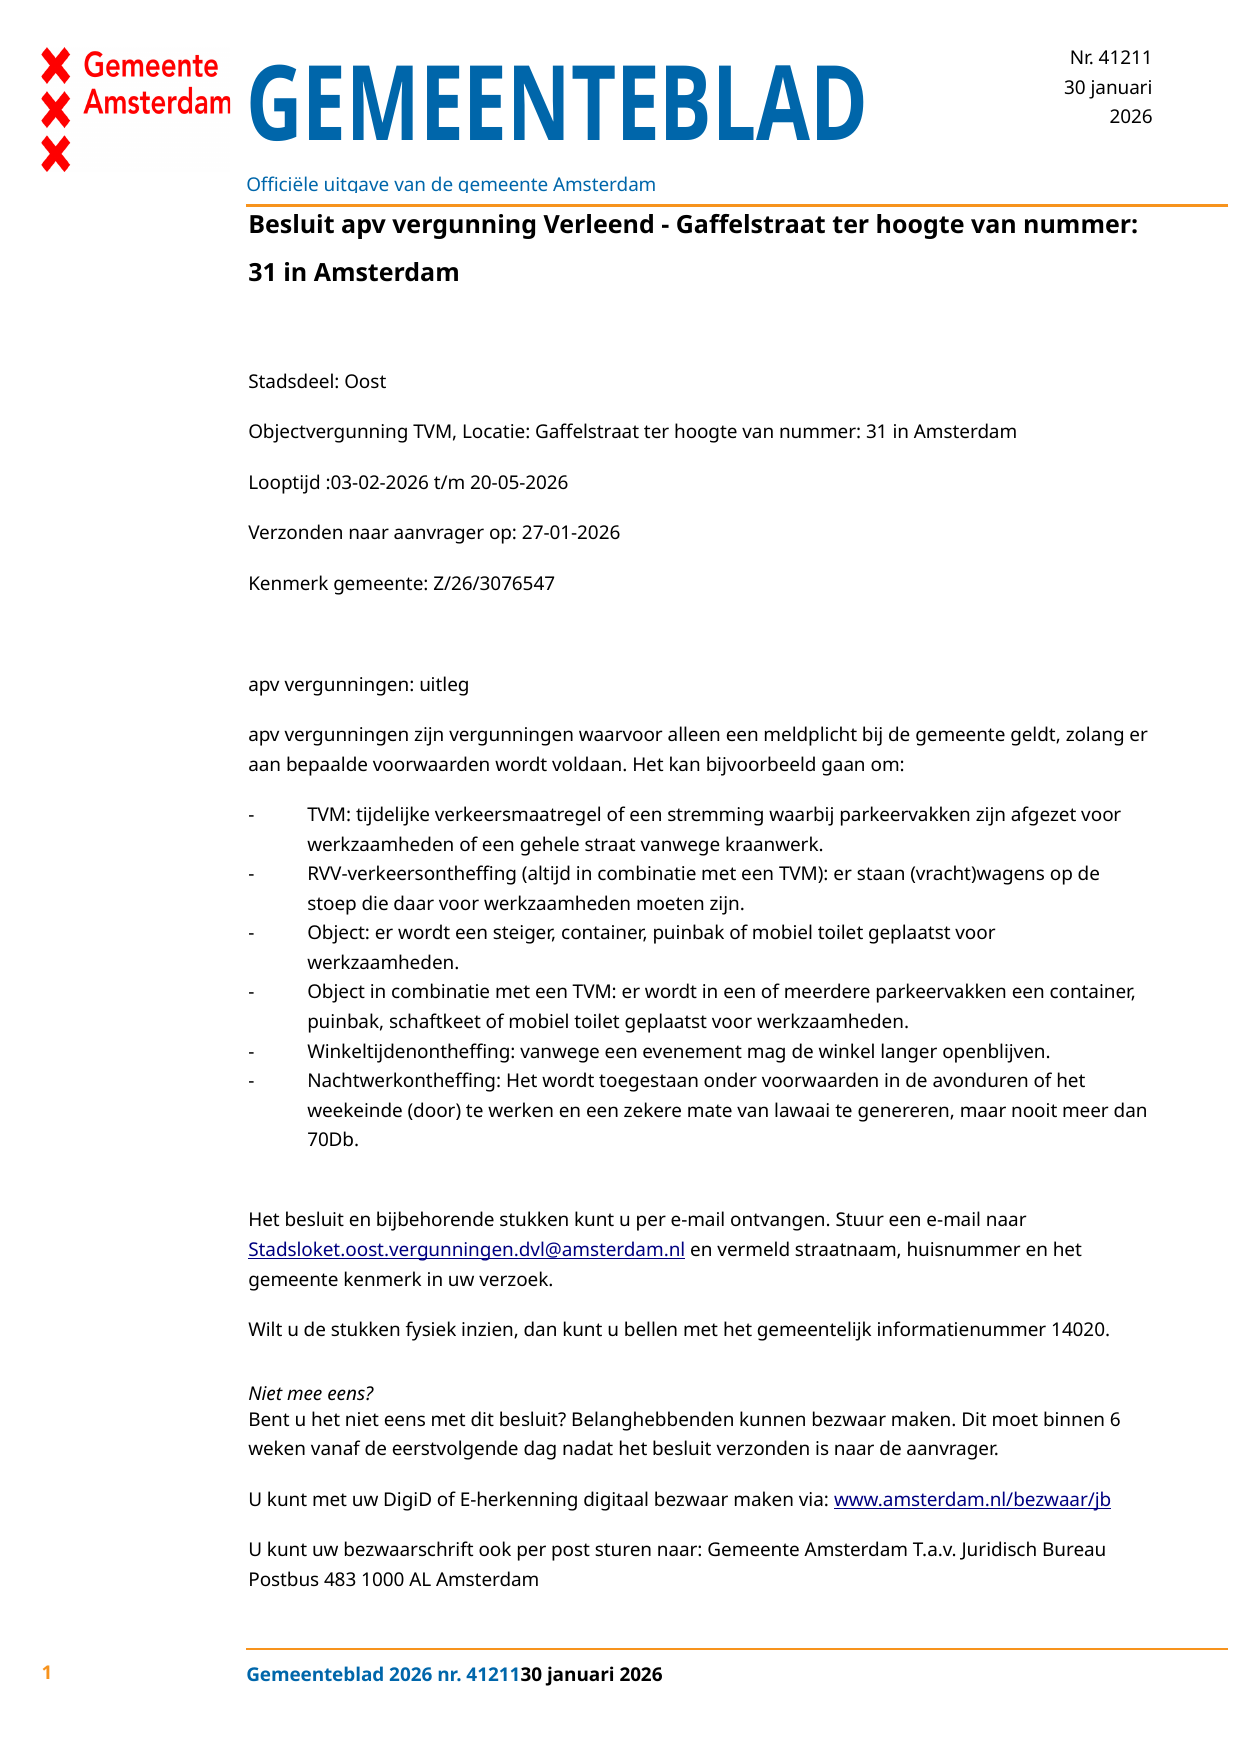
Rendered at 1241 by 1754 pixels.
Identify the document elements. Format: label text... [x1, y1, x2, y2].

text apv vergunningen zijn vergunningen waarvoor alleen een meldplicht bij de gemeente geldt, zolang er aan bepaalde voorwaarden wordt voldaan. Het kan bijvoorbeeld gaan om: [248, 721, 1152, 777]
text Bent u het niet eens met dit besluit? Belanghebbenden kunnen bezwaar maken. Dit moet binnen 6 weken vanaf de eerstvolgende dag nadat het besluit verzonden is naar de aanvrager. [248, 1406, 1152, 1461]
text U kunt met uw DigiD of E-herkenning digitaal bezwaar maken via: www.amsterdam.nl/bezwaar/jb [248, 1486, 1152, 1512]
text Looptijd :03-02-2026 t/m 20-05-2026 [248, 469, 1152, 495]
list TVM: tijdelijke verkeersmaatregel of een stremming waarbij parkeervakken zijn afgezet voor werkzaamheden of een gehele straat vanwege kraanwerk. [248, 801, 1152, 857]
text Het besluit en bijbehorende stukken kunt u per e-mail ontvangen. Stuur een e-mail naar Stadsloket.oost.vergunningen.dvl@amsterdam.nl en vermeld straatnaam, huisnummer en het gemeente kenmerk in uw verzoek. [248, 1207, 1152, 1292]
text U kunt uw bezwaarschrift ook per post sturen naar: Gemeente Amsterdam T.a.v. Juridisch Bureau Postbus 483 1000 AL Amsterdam [248, 1536, 1152, 1592]
list Object: er wordt een steiger, container, puinbak of mobiel toilet geplaatst voor werkzaamheden. [248, 919, 1152, 975]
text Niet mee eens? [248, 1380, 1152, 1406]
list Nachtwerkontheffing: Het wordt toegestaan onder voorwaarden in de avonduren of het weekeinde (door) te werken en een zekere mate van lawaai te genereren, maar nooit meer dan 70Db. [248, 1067, 1152, 1152]
list Winkeltijdenontheffing: vanwege een evenement mag de winkel langer openblijven. [248, 1038, 1152, 1064]
picture [41, 47, 231, 172]
list RVV-verkeersontheffing (altijd in combinatie met een TVM): er staan (vracht)wagens op de stoep die daar voor werkzaamheden moeten zijn. [248, 860, 1152, 916]
text Stadsdeel: Oost [248, 368, 1152, 394]
list Object in combinatie met een TVM: er wordt in een of meerdere parkeervakken een container, puinbak, schaftkeet of mobiel toilet geplaatst voor werkzaamheden. [248, 979, 1152, 1034]
text Objectvergunning TVM, Locatie: Gaffelstraat ter hoogte van nummer: 31 in Amsterdam [248, 419, 1152, 444]
text Wilt u de stukken fysiek inzien, dan kunt u bellen met het gemeentelijk informatienummer 14020. [248, 1316, 1152, 1342]
text apv vergunningen: uitleg [248, 671, 1152, 697]
text Kenmerk gemeente: Z/26/3076547 [248, 570, 1152, 596]
text Verzonden naar aanvrager op: 27-01-2026 [248, 519, 1152, 545]
text Besluit apv vergunning Verleend - Gaffelstraat ter hoogte van nummer: 31 in Amsterdam [248, 207, 1152, 288]
